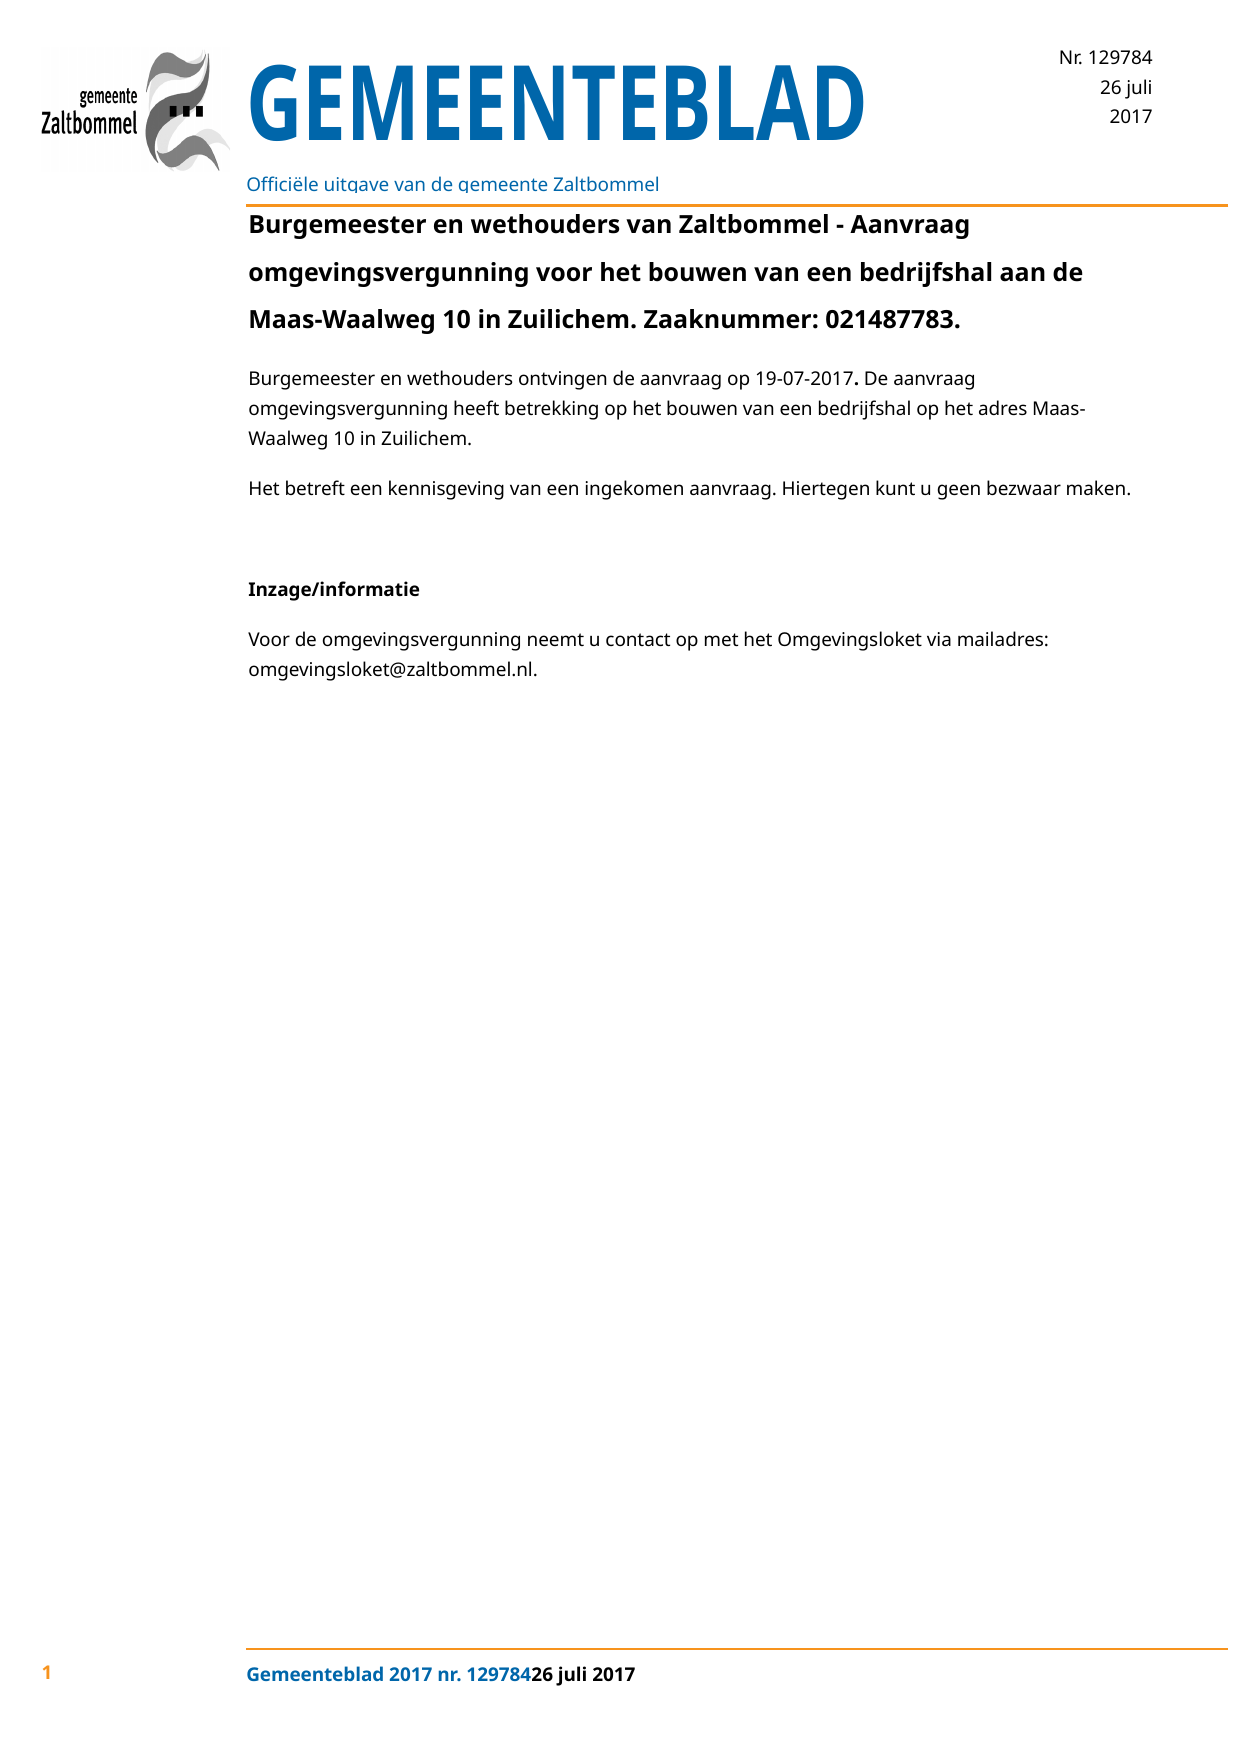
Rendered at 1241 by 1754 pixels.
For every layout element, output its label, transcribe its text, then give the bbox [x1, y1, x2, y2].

picture [41, 47, 231, 172]
text Burgemeester en wethouders ontvingen de aanvraag op 19-07-2017. De aanvraag omgevingsvergunning heeft betrekking op het bouwen van een bedrijfshal op het adres Maas-Waalweg 10 in Zuilichem. [248, 366, 1152, 450]
text Het betreft een kennisgeving van een ingekomen aanvraag. Hiertegen kunt u geen bezwaar maken. [248, 475, 1152, 501]
text Voor de omgevingsvergunning neemt u contact op met het Omgevingsloket via mailadres: omgevingsloket@zaltbommel.nl. [248, 626, 1152, 682]
text Inzage/informatie [248, 576, 1152, 602]
text Burgemeester en wethouders van Zaltbommel - Aanvraag omgevingsvergunning voor het bouwen van een bedrijfshal aan de Maas-Waalweg 10 in Zuilichem. Zaaknummer: 021487783. [248, 207, 1152, 336]
